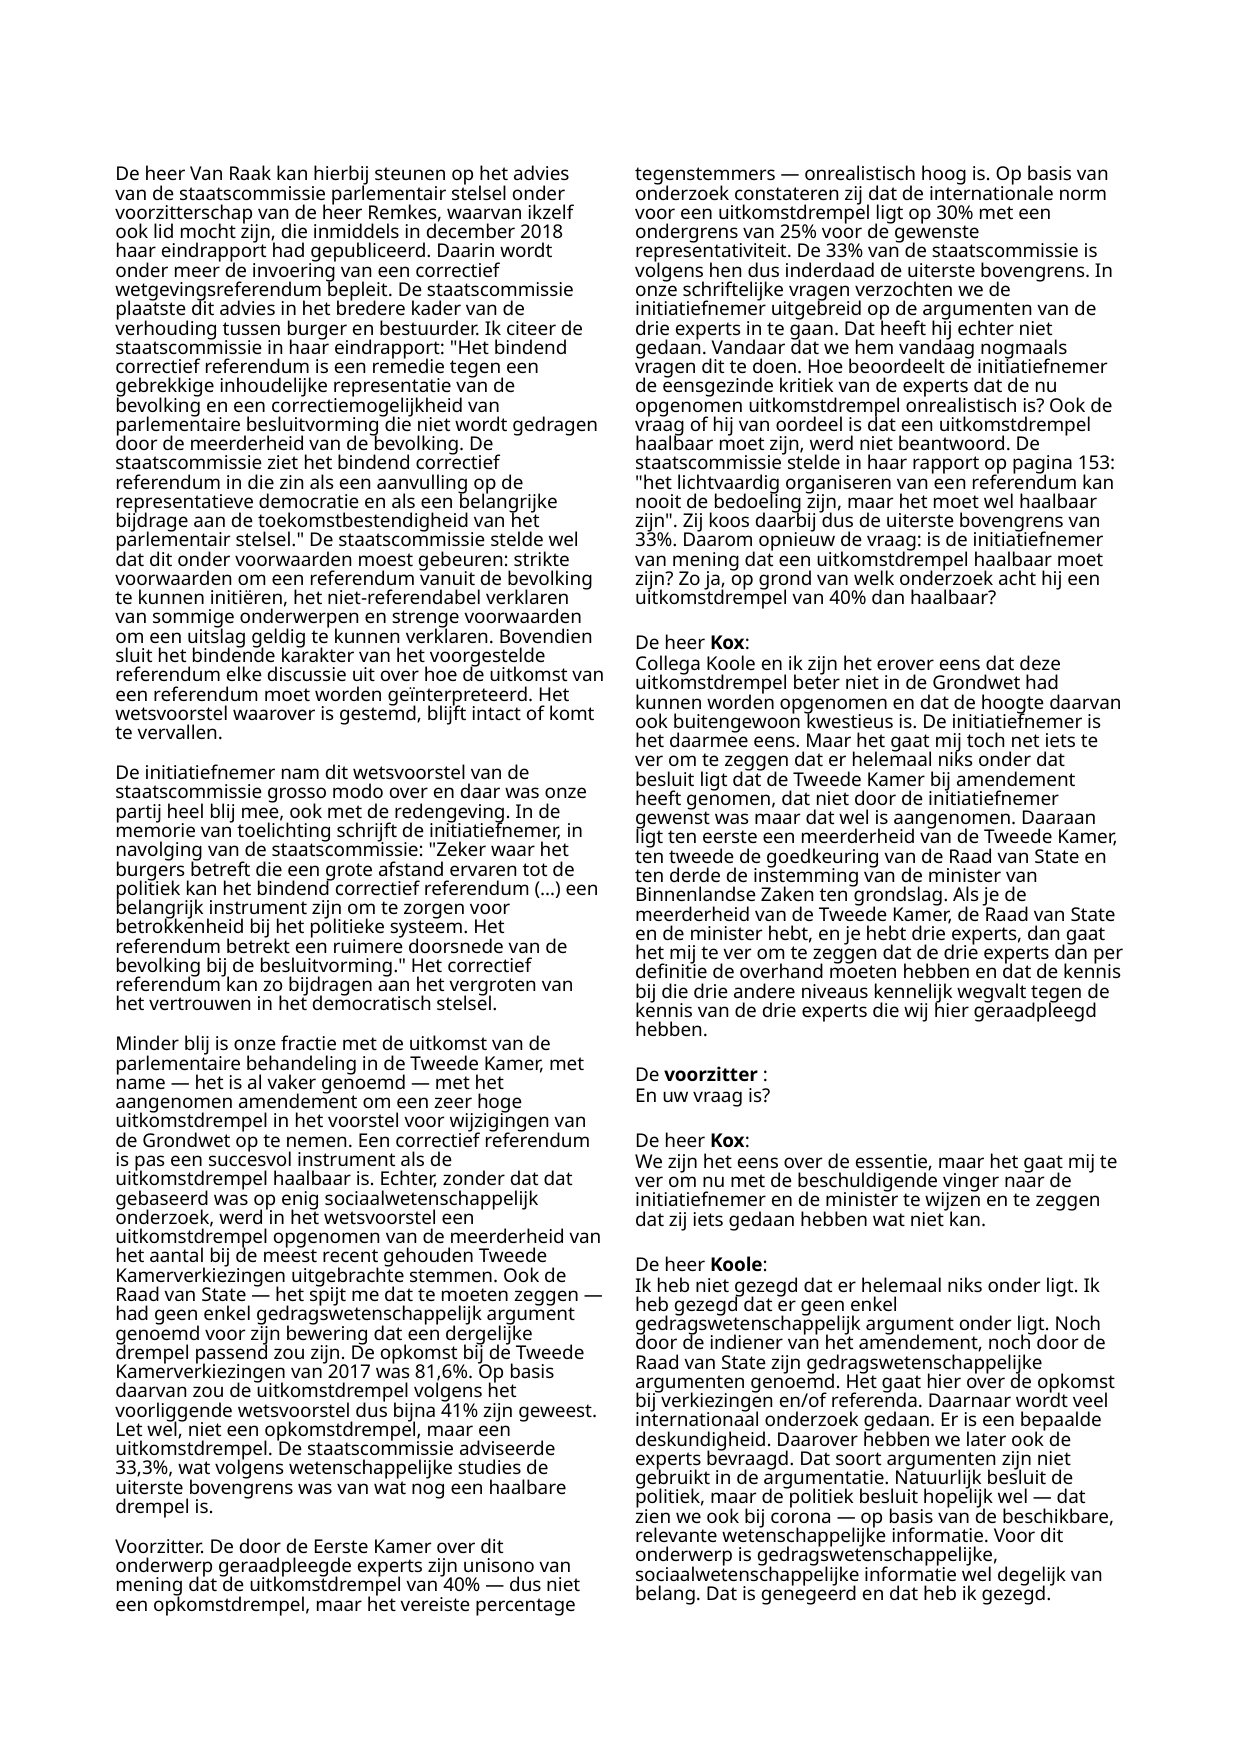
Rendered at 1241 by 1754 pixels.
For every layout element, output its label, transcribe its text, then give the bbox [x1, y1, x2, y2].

text De heer Kox: [635, 629, 1125, 655]
text En uw vraag is? [635, 1087, 1125, 1106]
text We zijn het eens over de essentie, maar het gaat mij te ver om nu met de beschuldigende vinger naar de initiatiefnemer en de minister te wijzen en te zeggen dat zij iets gedaan hebben wat niet kan. [635, 1153, 1125, 1230]
text De heer Van Raak kan hierbij steunen op het advies van de staatscommissie parlementair stelsel onder voorzitterschap van de heer Remkes, waarvan ikzelf ook lid mocht zijn, die inmiddels in december 2018 haar eindrapport had gepubliceerd. Daarin wordt onder meer de invoering van een correctief wetgevingsreferendum bepleit. De staatscommissie plaatste dit advies in het bredere kader van de verhouding tussen burger en bestuurder. Ik citeer de staatscommissie in haar eindrapport: "Het bindend correctief referendum is een remedie tegen een gebrekkige inhoudelijke representatie van de bevolking en een correctiemogelijkheid van parlementaire besluitvorming die niet wordt gedragen door de meerderheid van de bevolking. De staatscommissie ziet het bindend correctief referendum in die zin als een aanvulling op de representatieve democratie en als een belangrijke bijdrage aan de toekomstbestendigheid van het parlementair stelsel." De staatscommissie stelde wel dat dit onder voorwaarden moest gebeuren: strikte voorwaarden om een referendum vanuit de bevolking te kunnen initiëren, het niet-referendabel verklaren van sommige onderwerpen en strenge voorwaarden om een uitslag geldig te kunnen verklaren. Bovendien sluit het bindende karakter van het voorgestelde referendum elke discussie uit over hoe de uitkomst van een referendum moet worden geïnterpreteerd. Het wetsvoorstel waarover is gestemd, blijft intact of komt te vervallen. [115, 165, 605, 743]
text Minder blij is onze fractie met de uitkomst van de parlementaire behandeling in de Tweede Kamer, met name — het is al vaker genoemd — met het aangenomen amendement om een zeer hoge uitkomstdrempel in het voorstel voor wijzigingen van de Grondwet op te nemen. Een correctief referendum is pas een succesvol instrument als de uitkomstdrempel haalbaar is. Echter, zonder dat dat gebaseerd was op enig sociaalwetenschappelijk onderzoek, werd in het wetsvoorstel een uitkomstdrempel opgenomen van de meerderheid van het aantal bij de meest recent gehouden Tweede Kamerverkiezingen uitgebrachte stemmen. Ook de Raad van State — het spijt me dat te moeten zeggen — had geen enkel gedragswetenschappelijk argument genoemd voor zijn bewering dat een dergelijke drempel passend zou zijn. De opkomst bij de Tweede Kamerverkiezingen van 2017 was 81,6%. Op basis daarvan zou de uitkomstdrempel volgens het voorliggende wetsvoorstel dus bijna 41% zijn geweest. Let wel, niet een opkomstdrempel, maar een uitkomstdrempel. De staatscommissie adviseerde 33,3%, wat volgens wetenschappelijke studies de uiterste bovengrens was van wat nog een haalbare drempel is. [115, 1035, 605, 1517]
text tegenstemmers — onrealistisch hoog is. Op basis van onderzoek constateren zij dat de internationale norm voor een uitkomstdrempel ligt op 30% met een ondergrens van 25% voor de gewenste representativiteit. De 33% van de staatscommissie is volgens hen dus inderdaad de uiterste bovengrens. In onze schriftelijke vragen verzochten we de initiatiefnemer uitgebreid op de argumenten van de drie experts in te gaan. Dat heeft hij echter niet gedaan. Vandaar dat we hem vandaag nogmaals vragen dit te doen. Hoe beoordeelt de initiatiefnemer de eensgezinde kritiek van de experts dat de nu opgenomen uitkomstdrempel onrealistisch is? Ook de vraag of hij van oordeel is dat een uitkomstdrempel haalbaar moet zijn, werd niet beantwoord. De staatscommissie stelde in haar rapport op pagina 153: "het lichtvaardig organiseren van een referendum kan nooit de bedoeling zijn, maar het moet wel haalbaar zijn". Zij koos daarbij dus de uiterste bovengrens van 33%. Daarom opnieuw de vraag: is de initiatiefnemer van mening dat een uitkomstdrempel haalbaar moet zijn? Zo ja, op grond van welk onderzoek acht hij een uitkomstdrempel van 40% dan haalbaar? [635, 165, 1125, 608]
text De heer Kox: [635, 1127, 1125, 1153]
text Ik heb niet gezegd dat er helemaal niks onder ligt. Ik heb gezegd dat er geen enkel gedragswetenschappelijk argument onder ligt. Noch door de indiener van het amendement, noch door de Raad van State zijn gedragswetenschappelijke argumenten genoemd. Het gaat hier over de opkomst bij verkiezingen en/of referenda. Daarnaar wordt veel internationaal onderzoek gedaan. Er is een bepaalde deskundigheid. Daarover hebben we later ook de experts bevraagd. Dat soort argumenten zijn niet gebruikt in de argumentatie. Natuurlijk besluit de politiek, maar de politiek besluit hopelijk wel — dat zien we ook bij corona — op basis van de beschikbare, relevante wetenschappelijke informatie. Voor dit onderwerp is gedragswetenschappelijke, sociaalwetenschappelijke informatie wel degelijk van belang. Dat is genegeerd en dat heb ik gezegd. [635, 1277, 1125, 1604]
text Voorzitter. De door de Eerste Kamer over dit onderwerp geraadpleegde experts zijn unisono van mening dat de uitkomstdrempel van 40% — dus niet een opkomstdrempel, maar het vereiste percentage [115, 1538, 605, 1615]
text De initiatiefnemer nam dit wetsvoorstel van de staatscommissie grosso modo over en daar was onze partij heel blij mee, ook met de redengeving. In de memorie van toelichting schrijft de initiatiefnemer, in navolging van de staatscommissie: "Zeker waar het burgers betreft die een grote afstand ervaren tot de politiek kan het bindend correctief referendum (…) een belangrijk instrument zijn om te zorgen voor betrokkenheid bij het politieke systeem. Het referendum betrekt een ruimere doorsnede van de bevolking bij de besluitvorming." Het correctief referendum kan zo bijdragen aan het vergroten van het vertrouwen in het democratisch stelsel. [115, 764, 605, 1015]
text Collega Koole en ik zijn het erover eens dat deze uitkomstdrempel beter niet in de Grondwet had kunnen worden opgenomen en dat de hoogte daarvan ook buitengewoon kwestieus is. De initiatiefnemer is het daarmee eens. Maar het gaat mij toch net iets te ver om te zeggen dat er helemaal niks onder dat besluit ligt dat de Tweede Kamer bij amendement heeft genomen, dat niet door de initiatiefnemer gewenst was maar dat wel is aangenomen. Daaraan ligt ten eerste een meerderheid van de Tweede Kamer, ten tweede de goedkeuring van de Raad van State en ten derde de instemming van de minister van Binnenlandse Zaken ten grondslag. Als je de meerderheid van de Tweede Kamer, de Raad van State en de minister hebt, en je hebt drie experts, dan gaat het mij te ver om te zeggen dat de drie experts dan per definitie de overhand moeten hebben en dat de kennis bij die drie andere niveaus kennelijk wegvalt tegen de kennis van de drie experts die wij hier geraadpleegd hebben. [635, 655, 1125, 1041]
text De voorzitter : [635, 1061, 1125, 1087]
text De heer Koole: [635, 1251, 1125, 1277]
